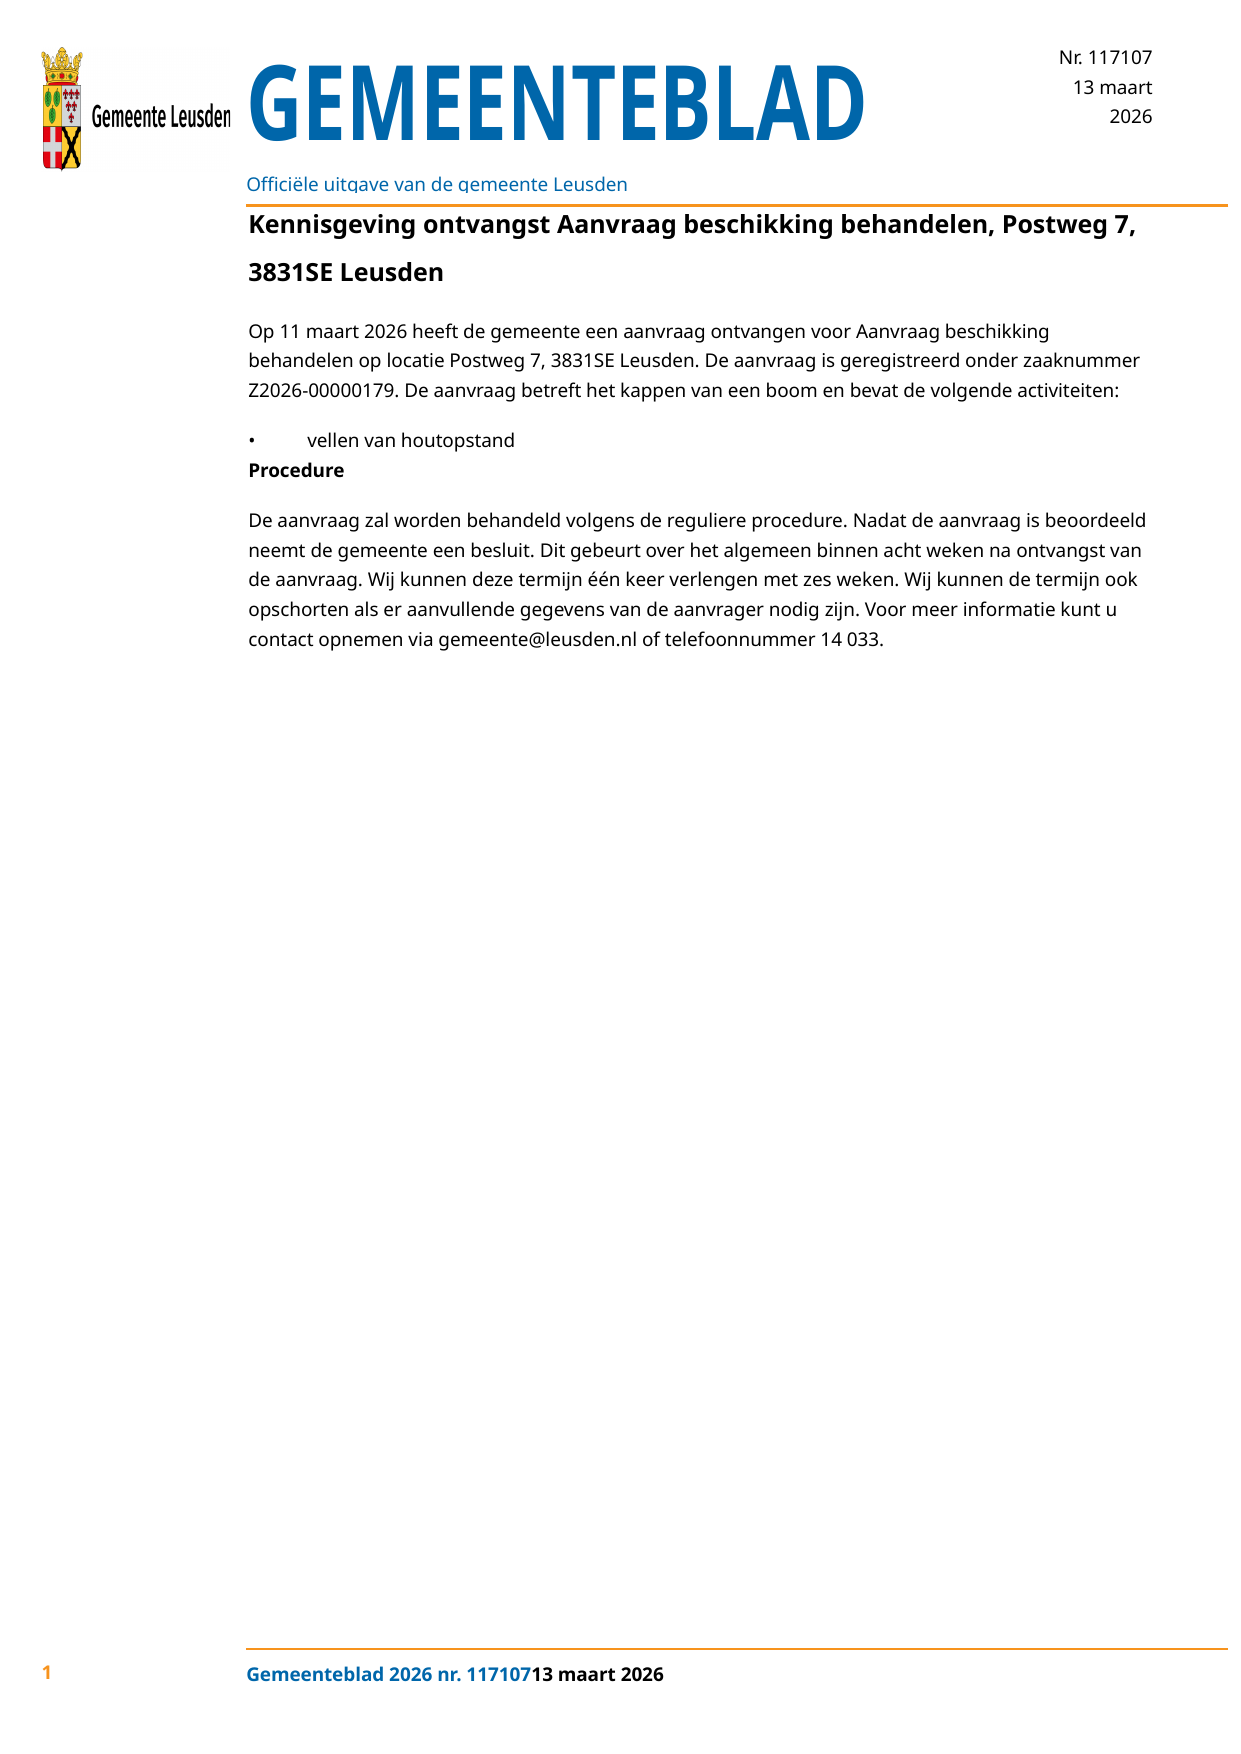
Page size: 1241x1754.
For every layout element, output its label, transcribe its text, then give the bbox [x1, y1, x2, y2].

text Procedure [248, 457, 1152, 483]
picture [41, 47, 231, 172]
list vellen van houtopstand [248, 427, 1152, 453]
text Kennisgeving ontvangst Aanvraag beschikking behandelen, Postweg 7, 3831SE Leusden [248, 207, 1152, 288]
text De aanvraag zal worden behandeld volgens de reguliere procedure. Nadat de aanvraag is beoordeeld neemt de gemeente een besluit. Dit gebeurt over het algemeen binnen acht weken na ontvangst van de aanvraag. Wij kunnen deze termijn één keer verlengen met zes weken. Wij kunnen de termijn ook opschorten als er aanvullende gegevens van de aanvrager nodig zijn. Voor meer informatie kunt u contact opnemen via gemeente@leusden.nl of telefoonnummer 14 033. [248, 507, 1152, 652]
text Op 11 maart 2026 heeft de gemeente een aanvraag ontvangen voor Aanvraag beschikking behandelen op locatie Postweg 7, 3831SE Leusden. De aanvraag is geregistreerd onder zaaknummer Z2026-00000179. De aanvraag betreft het kappen van een boom en bevat de volgende activiteiten: [248, 318, 1152, 403]
